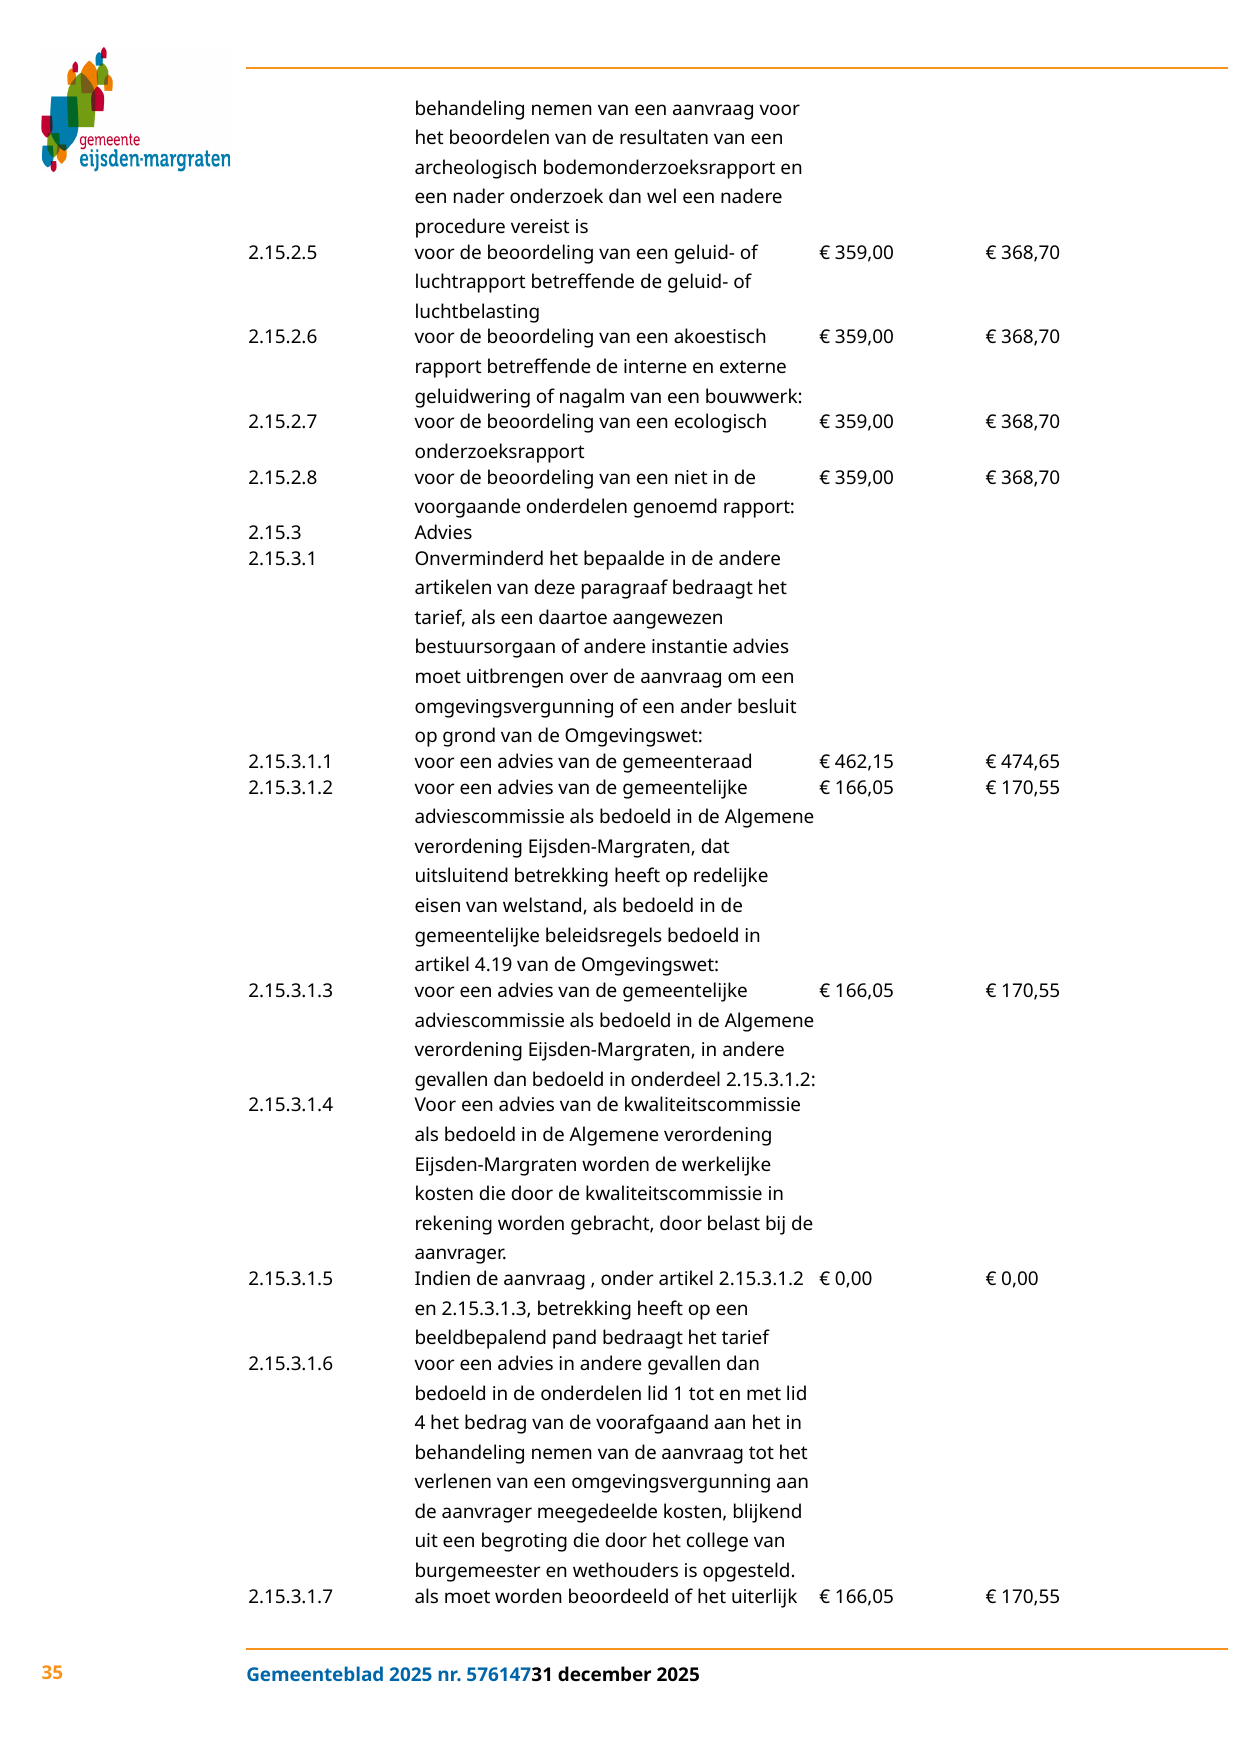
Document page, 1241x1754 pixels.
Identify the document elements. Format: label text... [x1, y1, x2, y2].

table_cell 2.15.3.1.7 [248, 1583, 414, 1609]
table_cell Indien de aanvraag , onder artikel 2.15.3.1.2 en 2.15.3.1.3, betrekking heeft op een beeldbepalend pand bedraagt het tarief [414, 1265, 819, 1350]
table_cell voor de beoordeling van een ecologisch onderzoeksrapport [414, 409, 819, 464]
table_cell € 474,65 [985, 748, 1152, 774]
table_cell € 359,00 [819, 409, 985, 464]
table_cell € 166,05 [819, 1583, 985, 1609]
table_cell 2.15.3.1.3 [248, 977, 414, 1092]
table_cell 2.15.3.1.1 [248, 748, 414, 774]
table_cell [819, 545, 985, 748]
table_cell € 368,70 [985, 464, 1152, 519]
table_cell € 359,00 [819, 324, 985, 409]
table_cell voor een advies in andere gevallen dan bedoeld in de onderdelen lid 1 tot en met lid 4 het bedrag van de voorafgaand aan het in behandeling nemen van de aanvraag tot het verlenen van een omgevingsvergunning aan de aanvrager meegedeelde kosten, blijkend uit een begroting die door het college van burgemeester en wethouders is opgesteld. [414, 1350, 819, 1583]
table_cell 2.15.3.1.5 [248, 1265, 414, 1350]
table_cell voor de beoordeling van een niet in de voorgaande onderdelen genoemd rapport: [414, 464, 819, 519]
table_cell € 462,15 [819, 748, 985, 774]
table_cell 2.15.2.7 [248, 409, 414, 464]
table_cell voor een advies van de gemeenteraad [414, 748, 819, 774]
table_cell voor een advies van de gemeentelijke adviescommissie als bedoeld in de Algemene verordening Eijsden-Margraten, in andere gevallen dan bedoeld in onderdeel 2.15.3.1.2: [414, 977, 819, 1092]
table_cell 2.15.3 [248, 519, 414, 545]
table_cell € 166,05 [819, 774, 985, 977]
table_cell € 359,00 [819, 239, 985, 324]
table_cell € 170,55 [985, 1583, 1152, 1609]
table_cell € 368,70 [985, 239, 1152, 324]
table_cell 2.15.2.8 [248, 464, 414, 519]
table_cell [819, 95, 985, 239]
table_cell [985, 519, 1152, 545]
table_cell voor de beoordeling van een akoestisch rapport betreffende de interne en externe geluidwering of nagalm van een bouwwerk: [414, 324, 819, 409]
table_cell Voor een advies van de kwaliteitscommissie als bedoeld in de Algemene verordening Eijsden-Margraten worden de werkelijke kosten die door de kwaliteitscommissie in rekening worden gebracht, door belast bij de aanvrager. [414, 1092, 819, 1265]
table_cell 2.15.3.1.4 [248, 1092, 414, 1265]
table_cell € 0,00 [819, 1265, 985, 1350]
table_cell € 170,55 [985, 977, 1152, 1092]
table_cell [985, 95, 1152, 239]
table_cell [819, 519, 985, 545]
table_cell [819, 1092, 985, 1265]
table_cell 2.15.3.1 [248, 545, 414, 748]
table_cell € 368,70 [985, 324, 1152, 409]
table_cell [985, 545, 1152, 748]
table_cell Advies [414, 519, 819, 545]
table_cell 2.15.3.1.6 [248, 1350, 414, 1583]
table_cell [248, 95, 414, 239]
table_cell voor een advies van de gemeentelijke adviescommissie als bedoeld in de Algemene verordening Eijsden-Margraten, dat uitsluitend betrekking heeft op redelijke eisen van welstand, als bedoeld in de gemeentelijke beleidsregels bedoeld in artikel 4.19 van de Omgevingswet: [414, 774, 819, 977]
table_cell 2.15.3.1.2 [248, 774, 414, 977]
table_cell € 0,00 [985, 1265, 1152, 1350]
table_cell € 359,00 [819, 464, 985, 519]
table_cell behandeling nemen van een aanvraag voor het beoordelen van de resultaten van een archeologisch bodemonderzoeksrapport en een nader onderzoek dan wel een nadere procedure vereist is [414, 95, 819, 239]
table_cell 2.15.2.5 [248, 239, 414, 324]
table_cell voor de beoordeling van een geluid- of luchtrapport betreffende de geluid- of luchtbelasting [414, 239, 819, 324]
table_cell € 170,55 [985, 774, 1152, 977]
picture [41, 47, 231, 172]
table_cell [985, 1092, 1152, 1265]
table_cell 2.15.2.6 [248, 324, 414, 409]
table_cell Onverminderd het bepaalde in de andere artikelen van deze paragraaf bedraagt het tarief, als een daartoe aangewezen bestuursorgaan of andere instantie advies moet uitbrengen over de aanvraag om een omgevingsvergunning of een ander besluit op grond van de Omgevingswet: [414, 545, 819, 748]
table_cell € 368,70 [985, 409, 1152, 464]
table_cell [985, 1350, 1152, 1583]
table_cell € 166,05 [819, 977, 985, 1092]
table_cell als moet worden beoordeeld of het uiterlijk [414, 1583, 819, 1609]
table_cell [819, 1350, 985, 1583]
